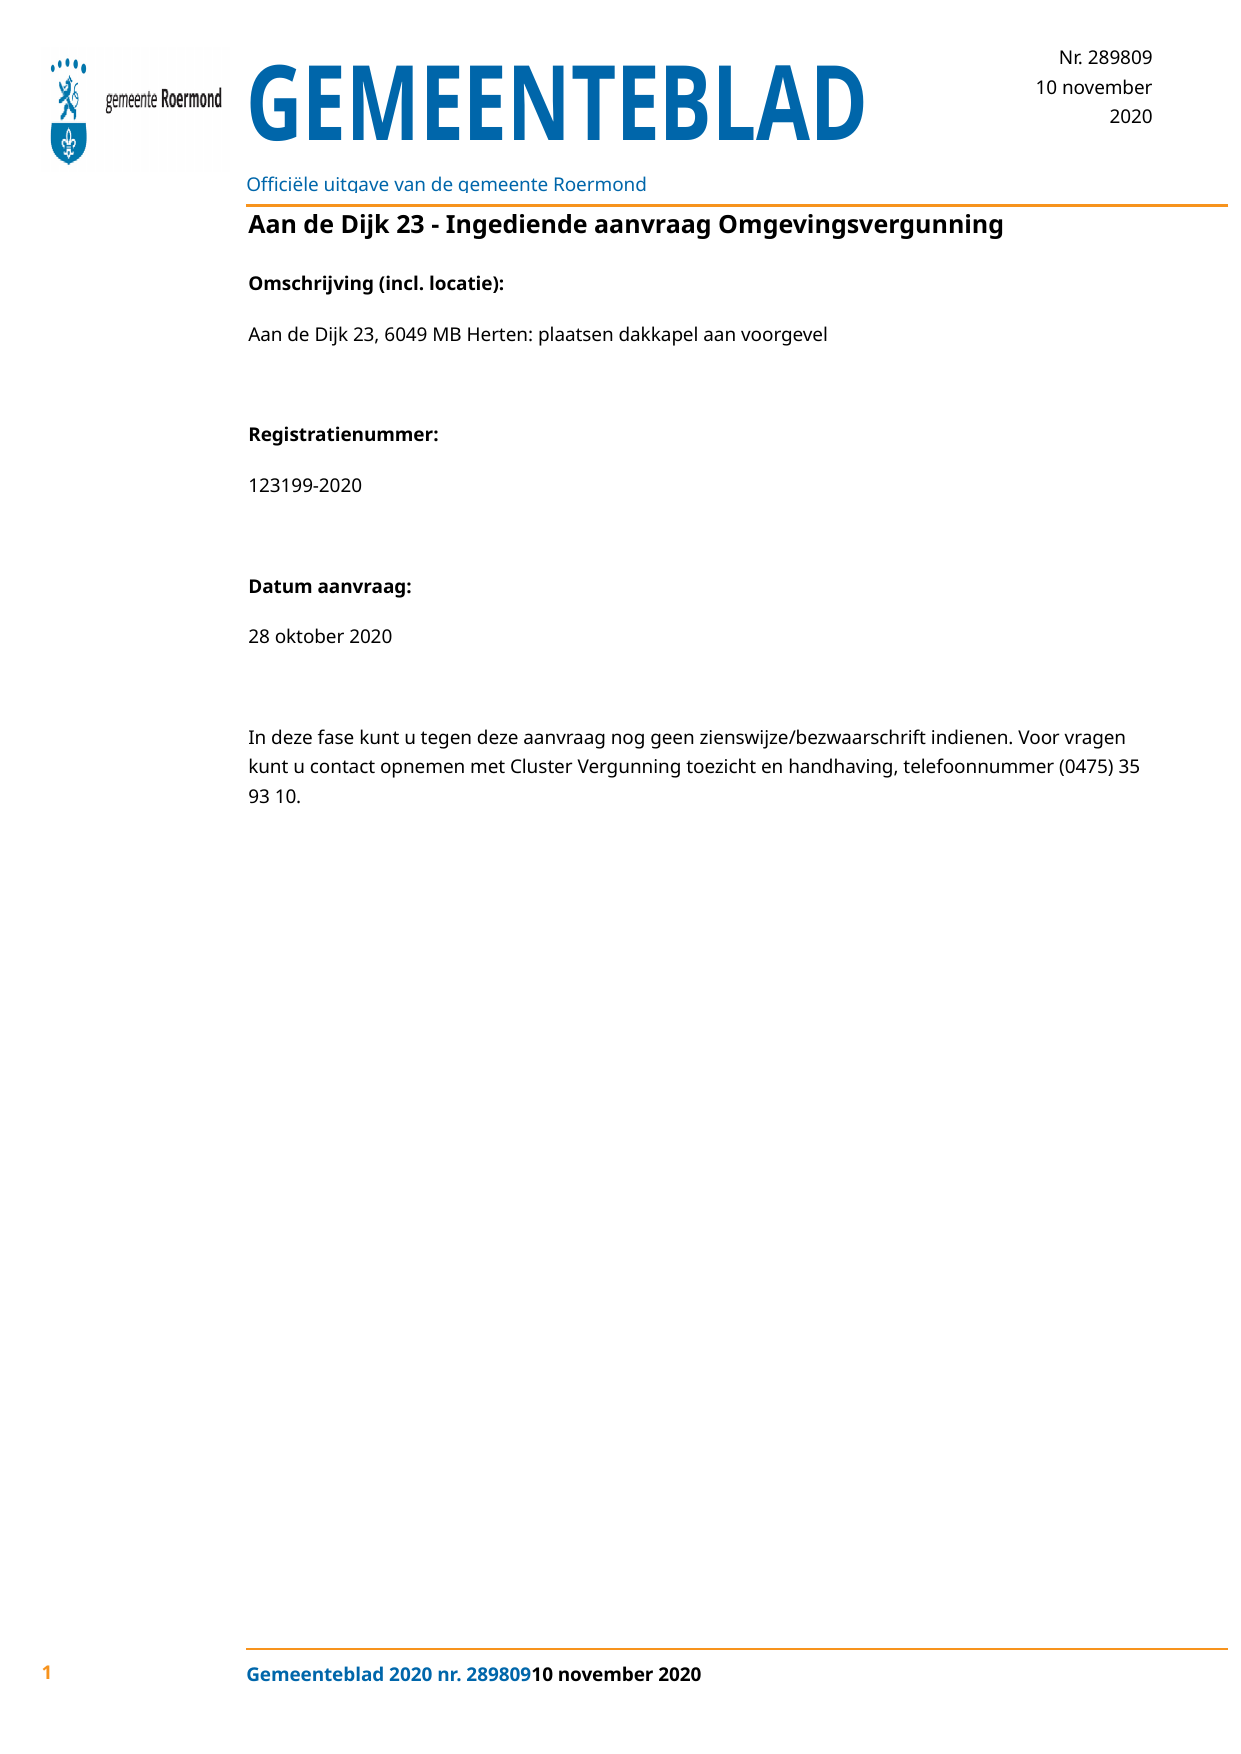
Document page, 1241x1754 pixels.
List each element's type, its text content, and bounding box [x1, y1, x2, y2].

text 28 oktober 2020 [248, 623, 1152, 649]
picture [41, 47, 231, 172]
text Registratienummer: [248, 422, 1152, 447]
text Aan de Dijk 23 - Ingediende aanvraag Omgevingsvergunning [248, 207, 1152, 241]
text In deze fase kunt u tegen deze aanvraag nog geen zienswijze/bezwaarschrift indienen. Voor vragen kunt u contact opnemen met Cluster Vergunning toezicht en handhaving, telefoonnummer (0475) 35 93 10. [248, 724, 1152, 809]
text 123199-2020 [248, 472, 1152, 498]
text Datum aanvraag: [248, 573, 1152, 598]
text Omschrijving (incl. locatie): [248, 270, 1152, 296]
text Aan de Dijk 23, 6049 MB Herten: plaatsen dakkapel aan voorgevel [248, 321, 1152, 346]
